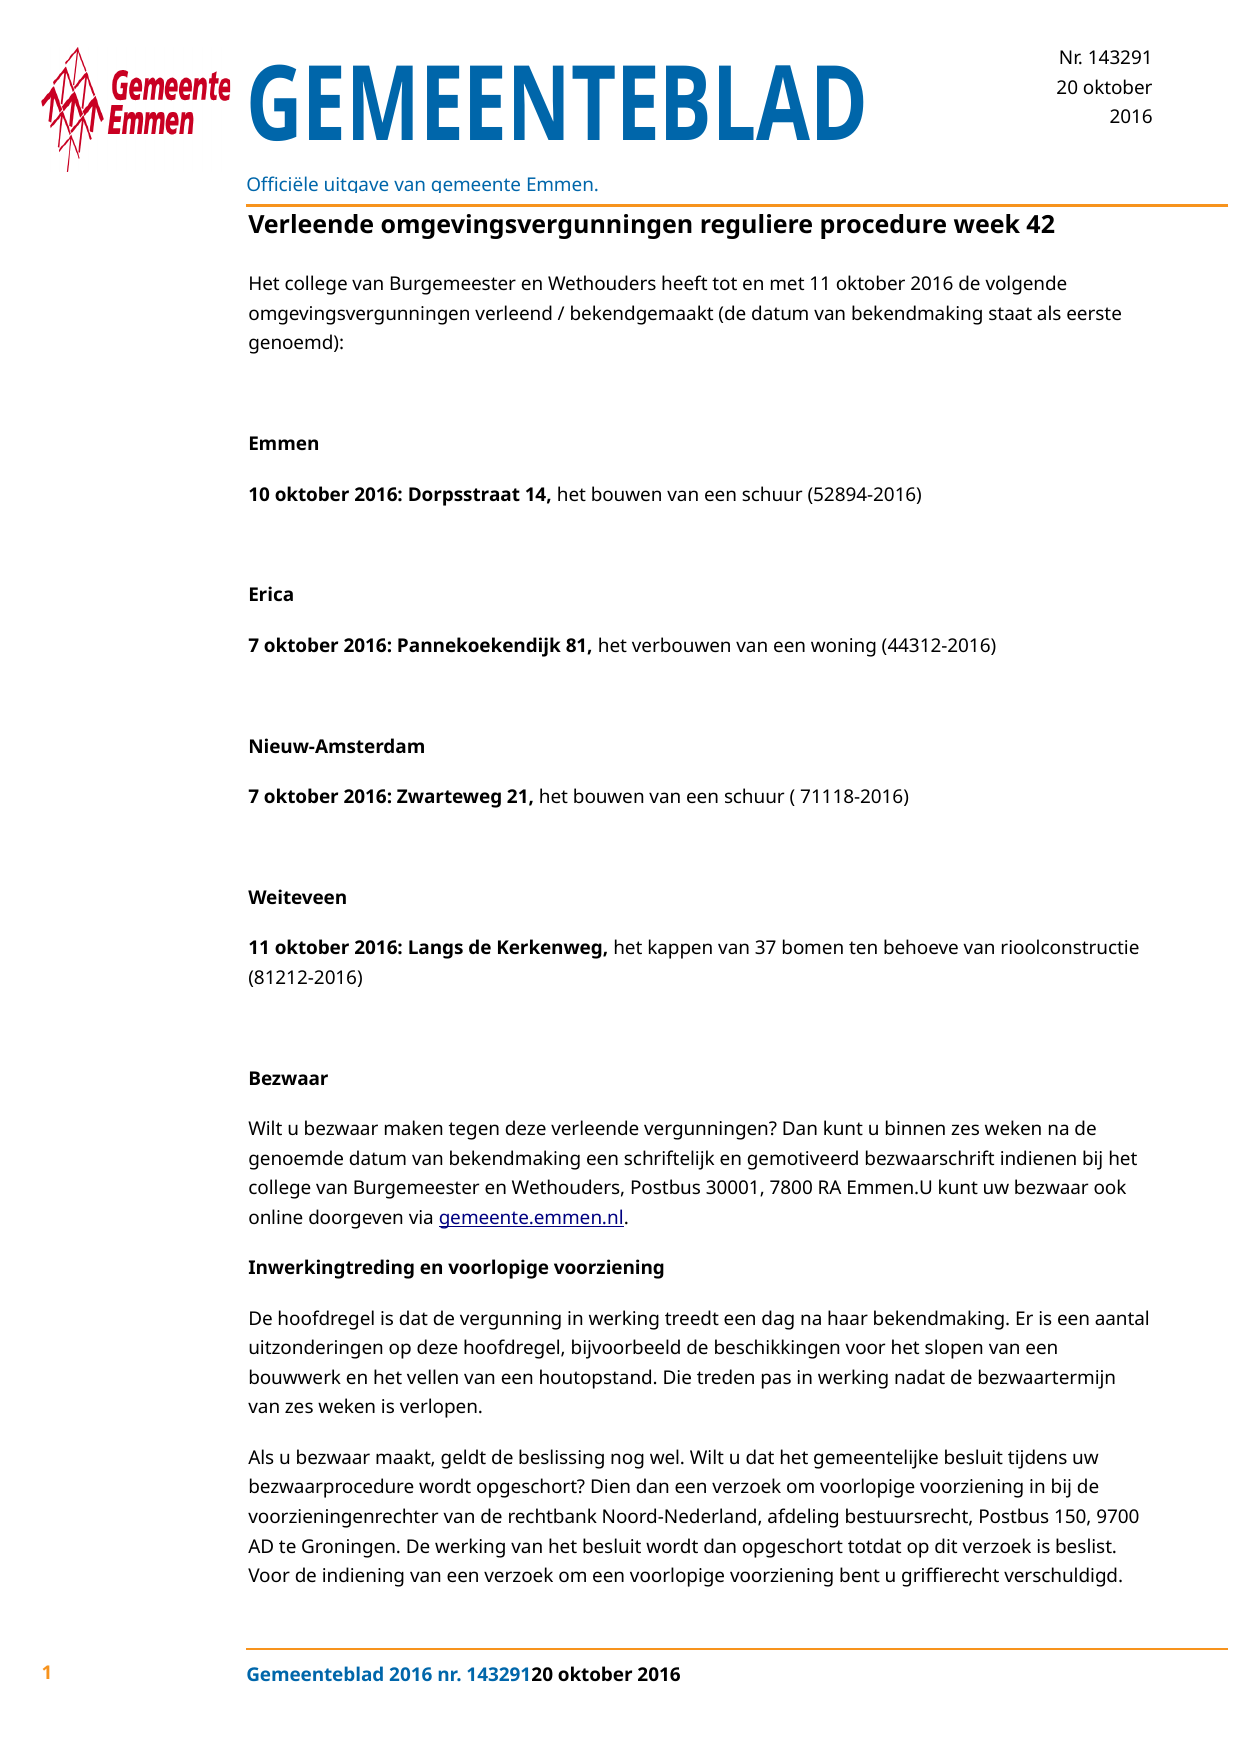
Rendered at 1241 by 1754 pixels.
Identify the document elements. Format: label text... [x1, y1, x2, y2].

text 10 oktober 2016: Dorpsstraat 14, het bouwen van een schuur (52894-2016) [248, 481, 1152, 506]
text De hoofdregel is dat de vergunning in werking treedt een dag na haar bekendmaking. Er is een aantal uitzonderingen op deze hoofdregel, bijvoorbeeld de beschikkingen voor het slopen van een bouwwerk en het vellen van een houtopstand. Die treden pas in werking nadat de bezwaartermijn van zes weken is verlopen. [248, 1305, 1152, 1419]
text 7 oktober 2016: Zwarteweg 21, het bouwen van een schuur ( 71118-2016) [248, 783, 1152, 809]
text 11 oktober 2016: Langs de Kerkenweg, het kappen van 37 bomen ten behoeve van rioolconstructie (81212-2016) [248, 934, 1152, 990]
text Bezwaar [248, 1065, 1152, 1091]
text Wilt u bezwaar maken tegen deze verleende vergunningen? Dan kunt u binnen zes weken na de genoemde datum van bekendmaking een schriftelijk en gemotiveerd bezwaarschrift indienen bij het college van Burgemeester en Wethouders, Postbus 30001, 7800 RA Emmen.U kunt uw bezwaar ook online doorgeven via gemeente.emmen.nl. [248, 1115, 1152, 1230]
text Nieuw-Amsterdam [248, 733, 1152, 758]
text Erica [248, 582, 1152, 607]
text Inwerkingtreding en voorlopige voorziening [248, 1254, 1152, 1280]
text Het college van Burgemeester en Wethouders heeft tot en met 11 oktober 2016 de volgende omgevingsvergunningen verleend / bekendgemaakt (de datum van bekendmaking staat als eerste genoemd): [248, 270, 1152, 355]
text Emmen [248, 430, 1152, 456]
text Weiteveen [248, 884, 1152, 910]
picture [41, 47, 231, 172]
text Als u bezwaar maakt, geldt de beslissing nog wel. Wilt u dat het gemeentelijke besluit tijdens uw bezwaarprocedure wordt opgeschort? Dien dan een verzoek om voorlopige voorziening in bij de voorzieningenrechter van de rechtbank Noord-Nederland, afdeling bestuursrecht, Postbus 150, 9700 AD te Groningen. De werking van het besluit wordt dan opgeschort totdat op dit verzoek is beslist. Voor de indiening van een verzoek om een voorlopige voorziening bent u griffierecht verschuldigd. [248, 1444, 1152, 1588]
text Verleende omgevingsvergunningen reguliere procedure week 42 [248, 207, 1152, 241]
text 7 oktober 2016: Pannekoekendijk 81, het verbouwen van een woning (44312-2016) [248, 632, 1152, 658]
